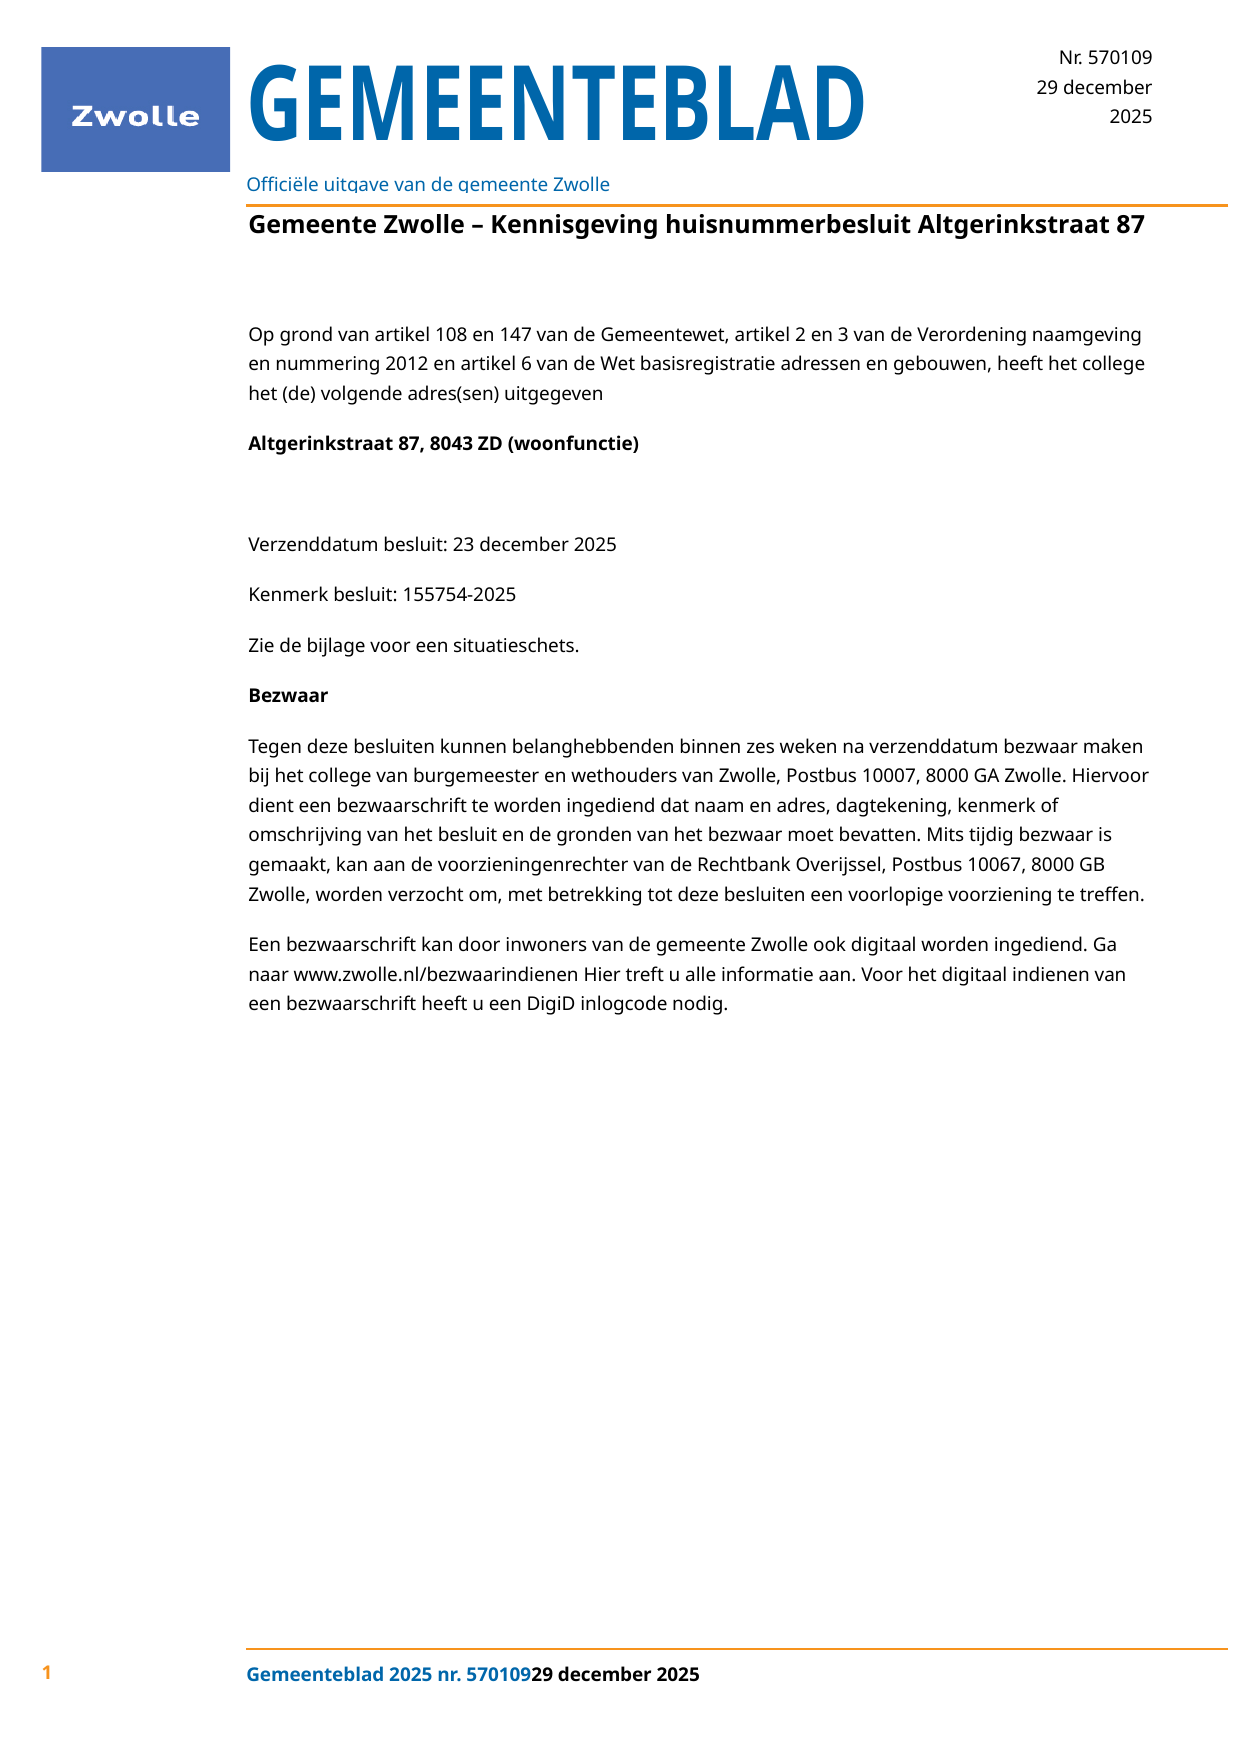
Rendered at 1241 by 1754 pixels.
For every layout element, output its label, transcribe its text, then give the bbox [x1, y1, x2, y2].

text Verzenddatum besluit: 23 december 2025 [248, 531, 1152, 557]
text Op grond van artikel 108 en 147 van de Gemeentewet, artikel 2 en 3 van de Verordening naamgeving en nummering 2012 en artikel 6 van de Wet basisregistratie adressen en gebouwen, heeft het college het (de) volgende adres(sen) uitgegeven [248, 321, 1152, 406]
text Gemeente Zwolle – Kennisgeving huisnummerbesluit Altgerinkstraat 87 [248, 207, 1152, 241]
text Zie de bijlage voor een situatieschets. [248, 632, 1152, 658]
text Kenmerk besluit: 155754-2025 [248, 582, 1152, 607]
text Altgerinkstraat 87, 8043 ZD (woonfunctie) [248, 430, 1152, 456]
text Bezwaar [248, 682, 1152, 708]
picture [41, 47, 231, 172]
text Tegen deze besluiten kunnen belanghebbenden binnen zes weken na verzenddatum bezwaar maken bij het college van burgemeester en wethouders van Zwolle, Postbus 10007, 8000 GA Zwolle. Hiervoor dient een bezwaarschrift te worden ingediend dat naam en adres, dagtekening, kenmerk of omschrijving van het besluit en de gronden van het bezwaar moet bevatten. Mits tijdig bezwaar is gemaakt, kan aan de voorzieningenrechter van de Rechtbank Overijssel, Postbus 10067, 8000 GB Zwolle, worden verzocht om, met betrekking tot deze besluiten een voorlopige voorziening te treffen. [248, 733, 1152, 906]
text Een bezwaarschrift kan door inwoners van de gemeente Zwolle ook digitaal worden ingediend. Ga naar www.zwolle.nl/bezwaarindienen Hier treft u alle informatie aan. Voor het digitaal indienen van een bezwaarschrift heeft u een DigiD inlogcode nodig. [248, 931, 1152, 1016]
